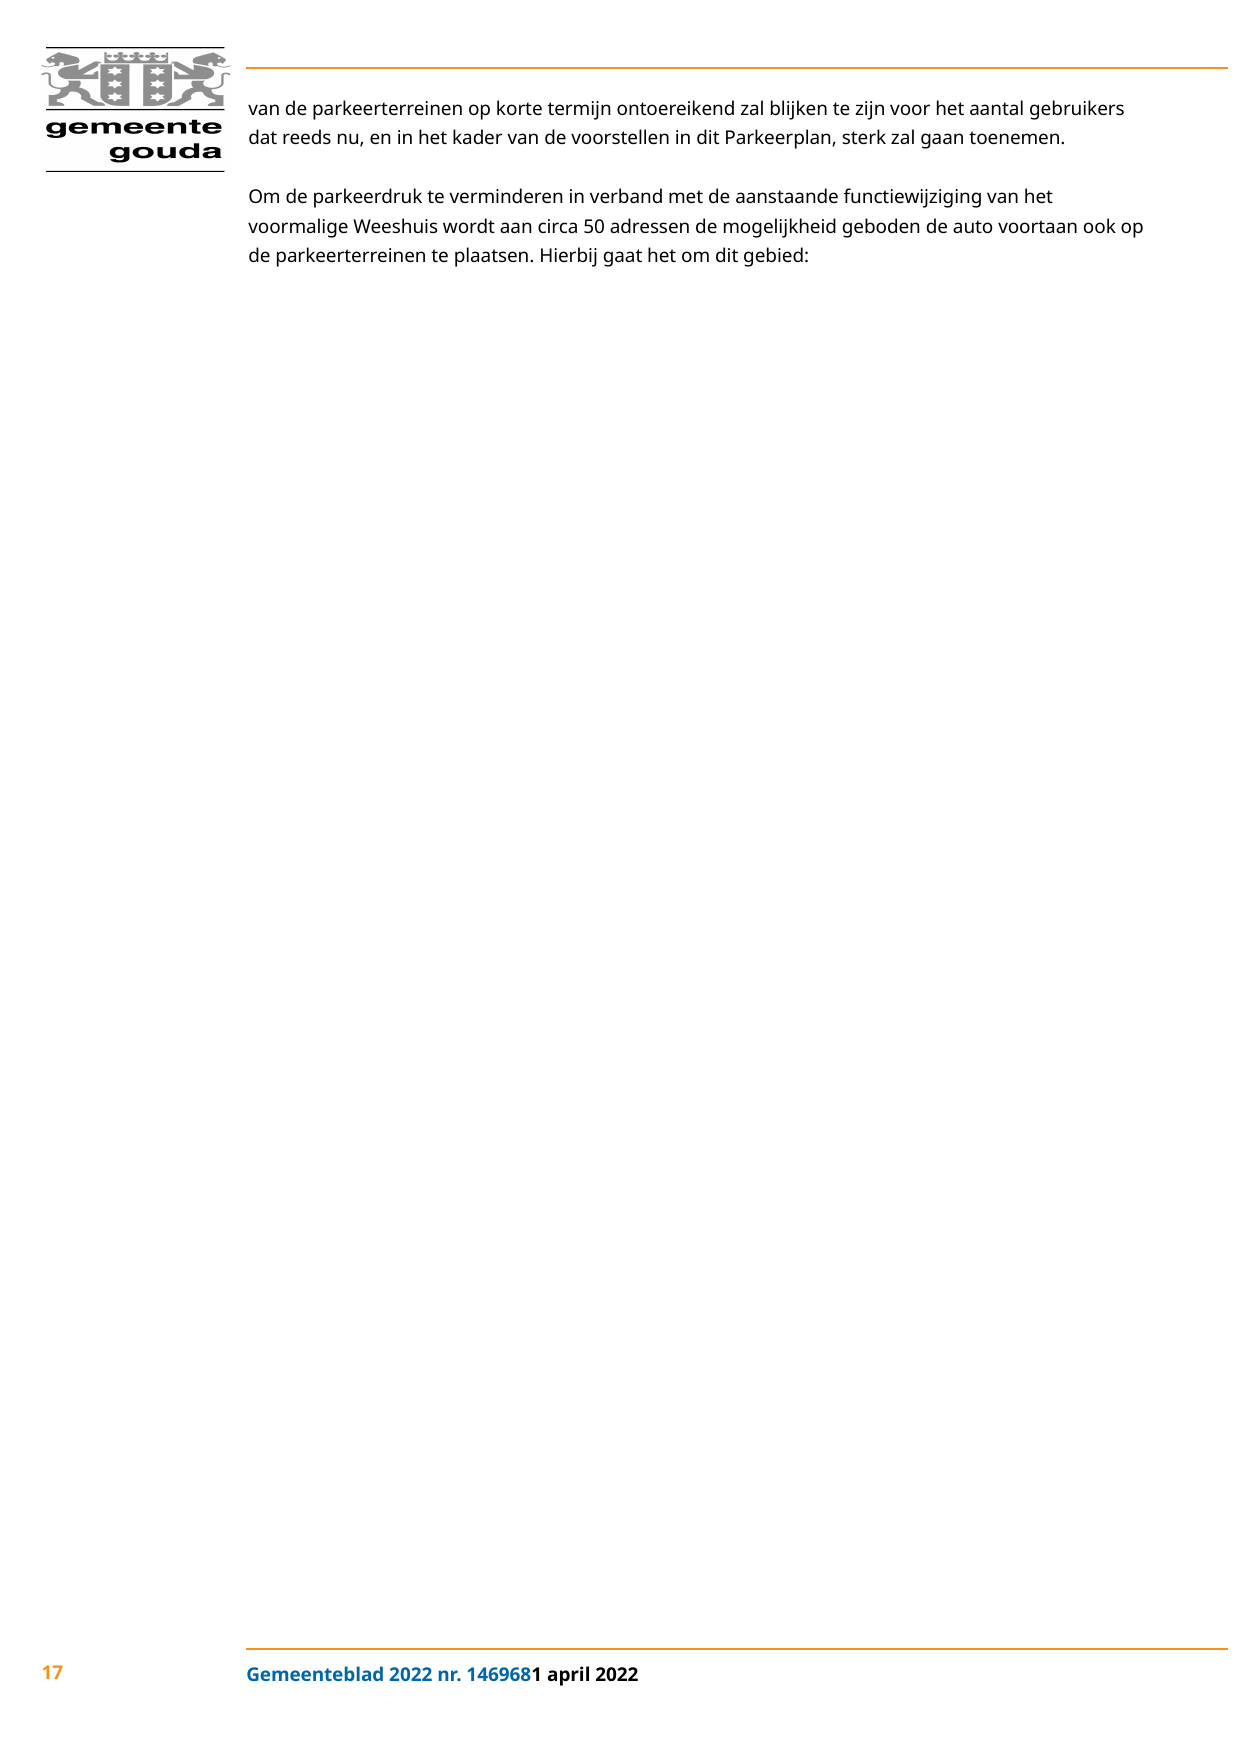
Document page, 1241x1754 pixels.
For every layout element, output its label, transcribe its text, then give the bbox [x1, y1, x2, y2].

text Om de parkeerdruk te verminderen in verband met de aanstaande functiewijziging van het voormalige Weeshuis wordt aan circa 50 adressen de mogelijkheid geboden de auto voortaan ook op de parkeerterreinen te plaatsen. Hierbij gaat het om dit gebied: [248, 183, 1152, 268]
picture [41, 47, 231, 172]
text van de parkeerterreinen op korte termijn ontoereikend zal blijken te zijn voor het aantal gebruikers dat reeds nu, en in het kader van de voorstellen in dit Parkeerplan, sterk zal gaan toenemen. [248, 95, 1152, 150]
